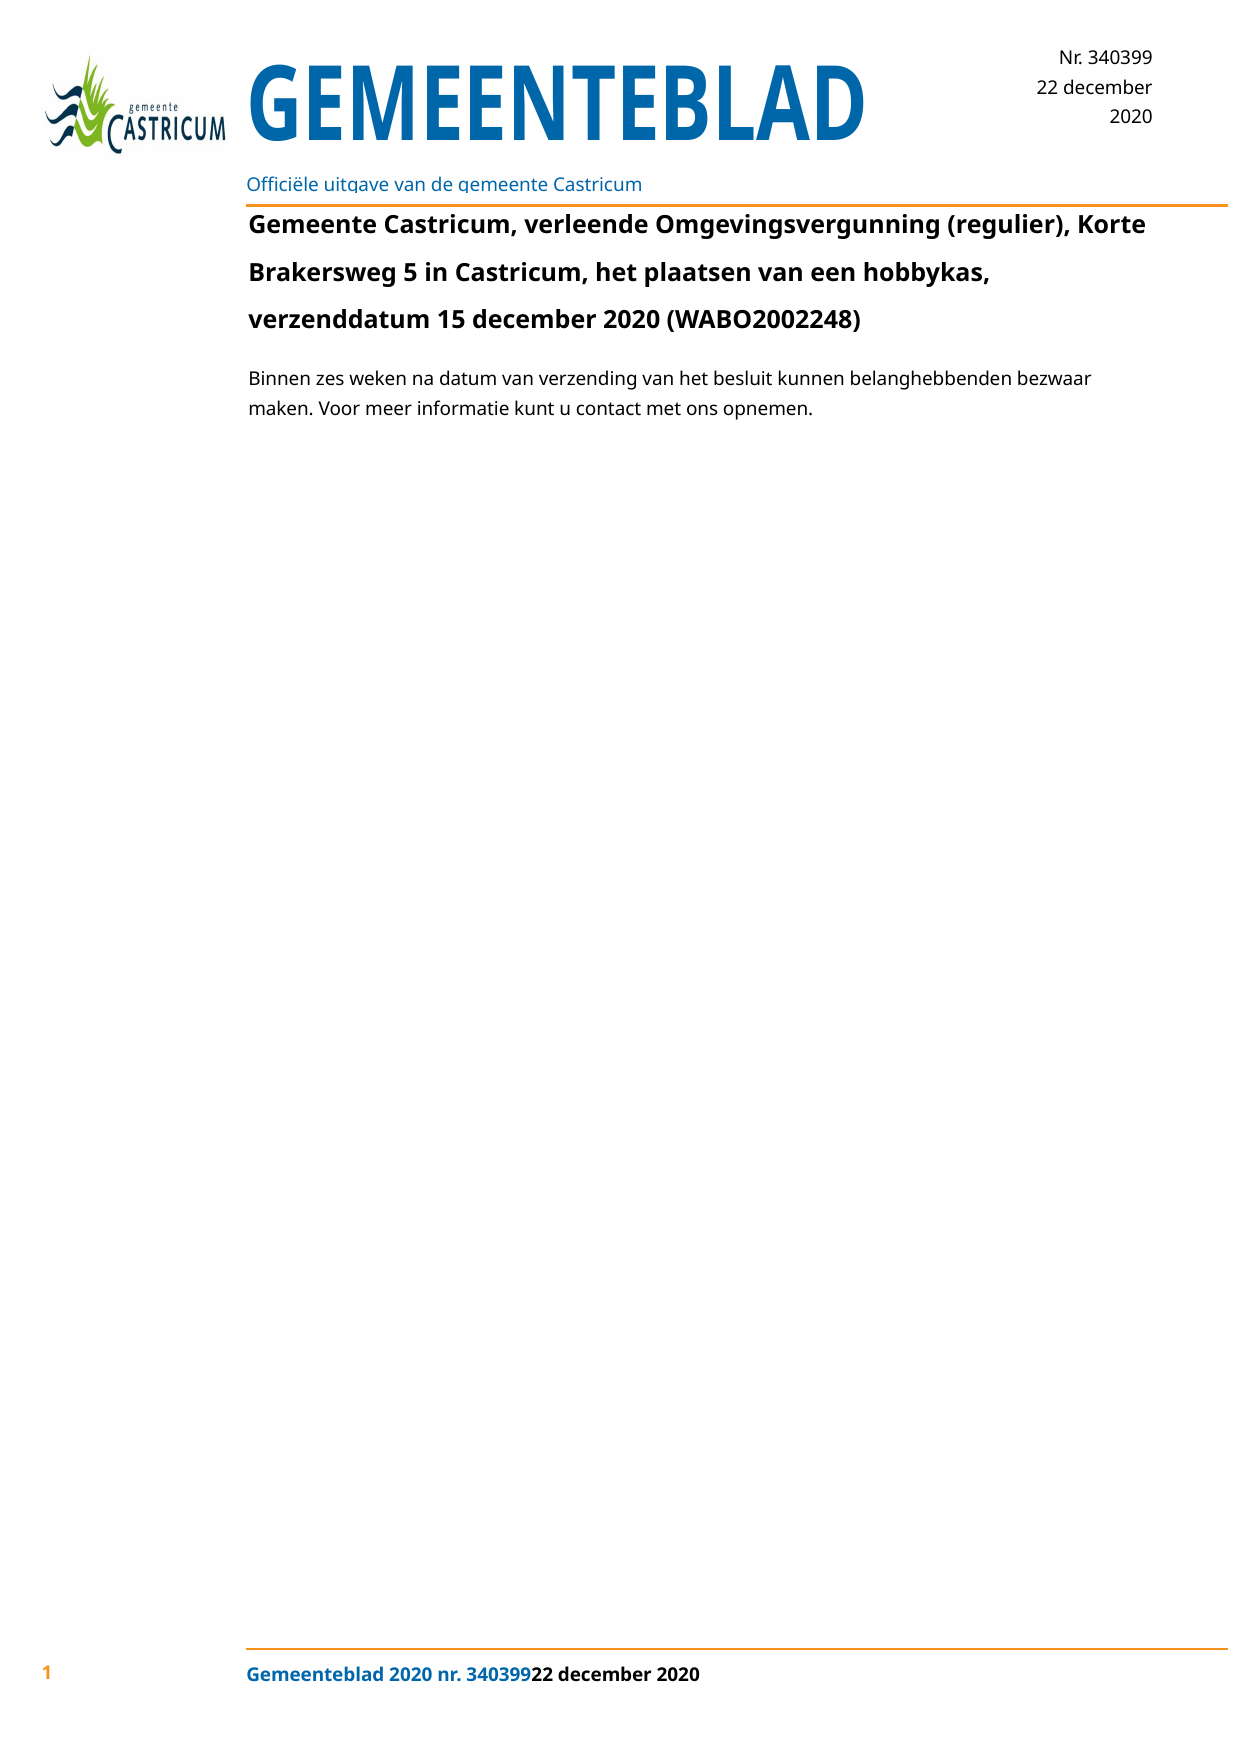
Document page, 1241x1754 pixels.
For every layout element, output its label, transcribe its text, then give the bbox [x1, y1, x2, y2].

text Gemeente Castricum, verleende Omgevingsvergunning (regulier), Korte Brakersweg 5 in Castricum, het plaatsen van een hobbykas, verzenddatum 15 december 2020 (WABO2002248) [248, 207, 1152, 336]
picture [41, 47, 231, 172]
text Binnen zes weken na datum van verzending van het besluit kunnen belanghebbenden bezwaar maken. Voor meer informatie kunt u contact met ons opnemen. [248, 366, 1152, 421]
